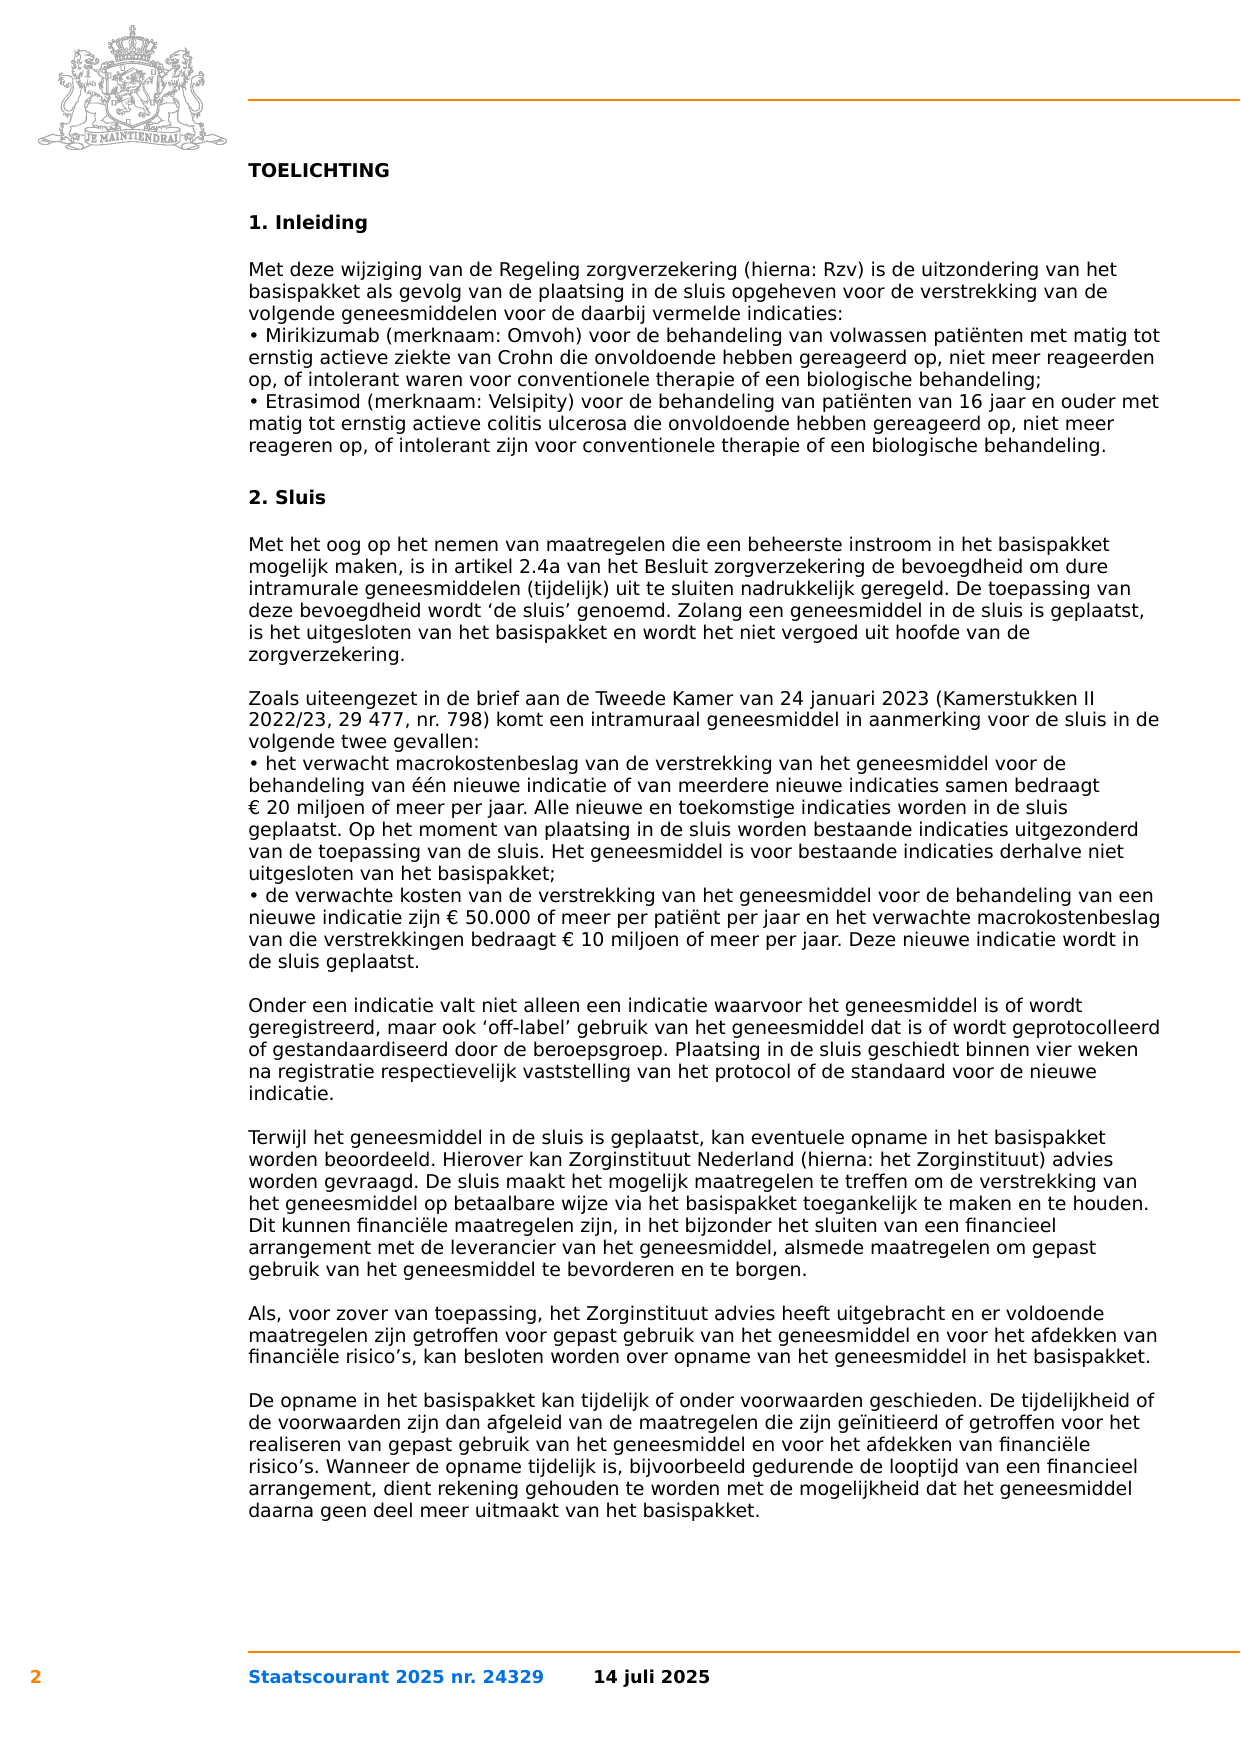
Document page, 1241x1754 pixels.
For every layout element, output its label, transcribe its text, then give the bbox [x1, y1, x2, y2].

text • Mirikizumab (merknaam: Omvoh) voor de behandeling van volwassen patiënten met matig tot ernstig actieve ziekte van Crohn die onvoldoende hebben gereageerd op, niet meer reageerden op, of intolerant waren voor conventionele therapie of een biologische behandeling; [248, 325, 1163, 391]
text • het verwacht macrokostenbeslag van de verstrekking van het geneesmiddel voor de behandeling van één nieuwe indicatie of van meerdere nieuwe indicaties samen bedraagt € 20 miljoen of meer per jaar. Alle nieuwe en toekomstige indicaties worden in de sluis geplaatst. Op het moment van plaatsing in de sluis worden bestaande indicaties uitgezonderd van de toepassing van de sluis. Het geneesmiddel is voor bestaande indicaties derhalve niet uitgesloten van het basispakket; [248, 753, 1163, 885]
text Terwijl het geneesmiddel in de sluis is geplaatst, kan eventuele opname in het basispakket worden beoordeeld. Hierover kan Zorginstituut Nederland (hierna: het Zorginstituut) advies worden gevraagd. De sluis maakt het mogelijk maatregelen te treffen om de verstrekking van het geneesmiddel op betaalbare wijze via het basispakket toegankelijk te maken en te houden. Dit kunnen financiële maatregelen zijn, in het bijzonder het sluiten van een financieel arrangement met de leverancier van het geneesmiddel, alsmede maatregelen om gepast gebruik van het geneesmiddel te bevorderen en te borgen. [248, 1127, 1163, 1281]
text Zoals uiteengezet in de brief aan de Tweede Kamer van 24 januari 2023 (Kamerstukken II 2022/23, 29 477, nr. 798) komt een intramuraal geneesmiddel in aanmerking voor de sluis in de volgende twee gevallen: [248, 687, 1163, 753]
subtitle TOELICHTING [248, 160, 1163, 182]
text Onder een indicatie valt niet alleen een indicatie waarvoor het geneesmiddel is of wordt geregistreerd, maar ook ‘off-label’ gebruik van het geneesmiddel dat is of wordt geprotocolleerd of gestandaardiseerd door de beroepsgroep. Plaatsing in de sluis geschiedt binnen vier weken na registratie respectievelijk vaststelling van het protocol of de standaard voor de nieuwe indicatie. [248, 995, 1163, 1105]
text Met deze wijziging van de Regeling zorgverzekering (hierna: Rzv) is de uitzondering van het basispakket als gevolg van de plaatsing in de sluis opgeheven voor de verstrekking van de volgende geneesmiddelen voor de daarbij vermelde indicaties: [248, 259, 1163, 325]
subtitle 2. Sluis [248, 487, 1163, 509]
text De opname in het basispakket kan tijdelijk of onder voorwaarden geschieden. De tijdelijkheid of de voorwaarden zijn dan afgeleid van de maatregelen die zijn geïnitieerd of getroffen voor het realiseren van gepast gebruik van het geneesmiddel en voor het afdekken van financiële risico’s. Wanneer de opname tijdelijk is, bijvoorbeeld gedurende de looptijd van een financieel arrangement, dient rekening gehouden te worden met de mogelijkheid dat het geneesmiddel daarna geen deel meer uitmaakt van het basispakket. [248, 1390, 1163, 1522]
text • de verwachte kosten van de verstrekking van het geneesmiddel voor de behandeling van een nieuwe indicatie zijn € 50.000 of meer per patiënt per jaar en het verwachte macrokostenbeslag van die verstrekkingen bedraagt € 10 miljoen of meer per jaar. Deze nieuwe indicatie wordt in de sluis geplaatst. [248, 885, 1163, 973]
picture [38, 25, 227, 150]
text Met het oog op het nemen van maatregelen die een beheerste instroom in het basispakket mogelijk maken, is in artikel 2.4a van het Besluit zorgverzekering de bevoegdheid om dure intramurale geneesmiddelen (tijdelijk) uit te sluiten nadrukkelijk geregeld. De toepassing van deze bevoegdheid wordt ‘de sluis’ genoemd. Zolang een geneesmiddel in de sluis is geplaatst, is het uitgesloten van het basispakket en wordt het niet vergoed uit hoofde van de zorgverzekering. [248, 534, 1163, 666]
subtitle 1. Inleiding [248, 212, 1163, 234]
text Als, voor zover van toepassing, het Zorginstituut advies heeft uitgebracht en er voldoende maatregelen zijn getroffen voor gepast gebruik van het geneesmiddel en voor het afdekken van financiële risico’s, kan besloten worden over opname van het geneesmiddel in het basispakket. [248, 1302, 1163, 1368]
text • Etrasimod (merknaam: Velsipity) voor de behandeling van patiënten van 16 jaar en ouder met matig tot ernstig actieve colitis ulcerosa die onvoldoende hebben gereageerd op, niet meer reageren op, of intolerant zijn voor conventionele therapie of een biologische behandeling. [248, 391, 1163, 457]
